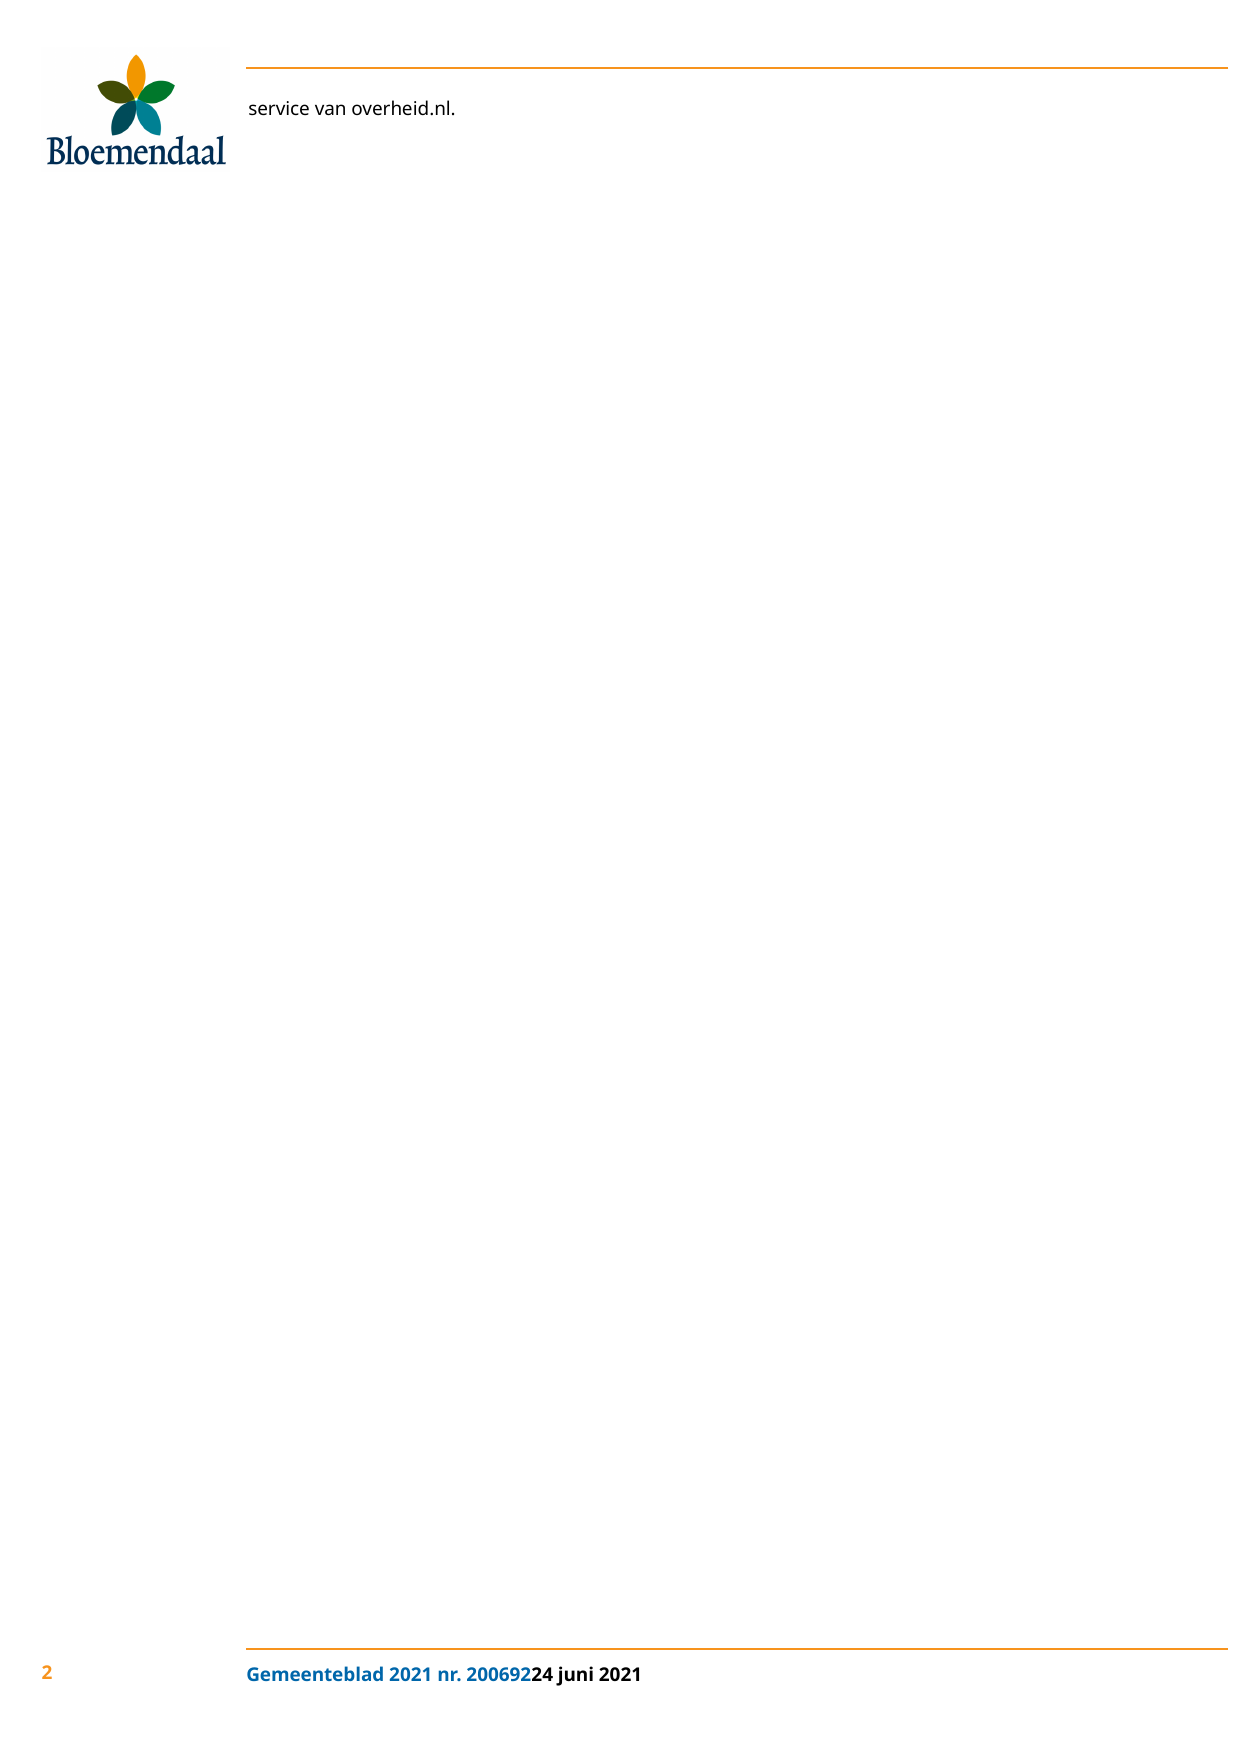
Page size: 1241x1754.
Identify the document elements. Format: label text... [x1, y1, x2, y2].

text service van overheid.nl. [248, 95, 1152, 121]
picture [41, 47, 231, 172]
